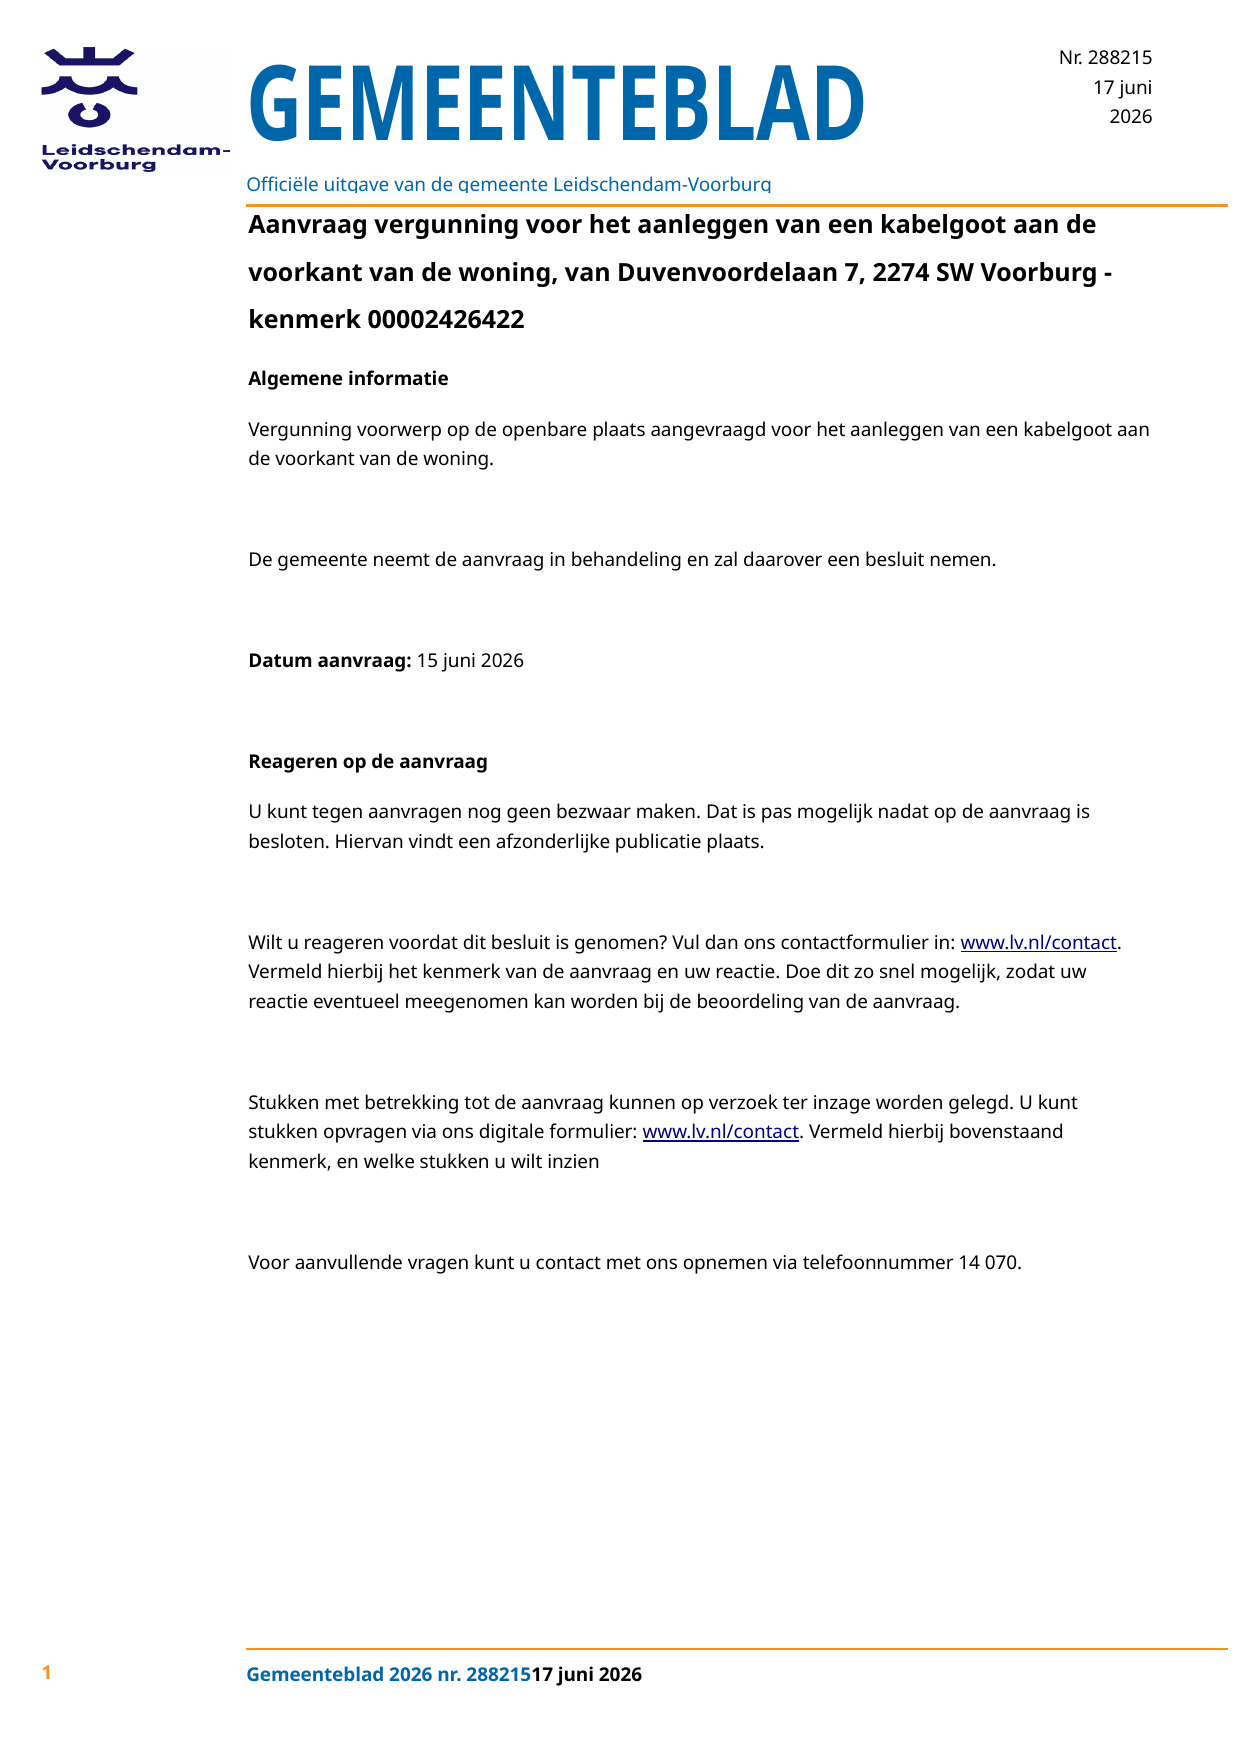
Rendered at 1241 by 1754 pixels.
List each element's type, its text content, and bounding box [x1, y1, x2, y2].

text Algemene informatie [248, 366, 1152, 391]
text Reageren op de aanvraag [248, 748, 1152, 774]
text Vergunning voorwerp op de openbare plaats aangevraagd voor het aanleggen van een kabelgoot aan de voorkant van de woning. [248, 416, 1152, 471]
picture [41, 47, 231, 172]
text U kunt tegen aanvragen nog geen bezwaar maken. Dat is pas mogelijk nadat op de aanvraag is besloten. Hiervan vindt een afzonderlijke publicatie plaats. [248, 798, 1152, 854]
text Wilt u reageren voordat dit besluit is genomen? Vul dan ons contactformulier in: www.lv.nl/contact. Vermeld hierbij het kenmerk van de aanvraag en uw reactie. Doe dit zo snel mogelijk, zodat uw reactie eventueel meegenomen kan worden bij de beoordeling van de aanvraag. [248, 929, 1152, 1014]
text Aanvraag vergunning voor het aanleggen van een kabelgoot aan de voorkant van de woning, van Duvenvoordelaan 7, 2274 SW Voorburg - kenmerk 00002426422 [248, 207, 1152, 336]
text De gemeente neemt de aanvraag in behandeling en zal daarover een besluit nemen. [248, 546, 1152, 572]
text Voor aanvullende vragen kunt u contact met ons opnemen via telefoonnummer 14 070. [248, 1249, 1152, 1274]
text Datum aanvraag: 15 juni 2026 [248, 647, 1152, 673]
text Stukken met betrekking tot de aanvraag kunnen op verzoek ter inzage worden gelegd. U kunt stukken opvragen via ons digitale formulier: www.lv.nl/contact. Vermeld hierbij bovenstaand kenmerk, en welke stukken u wilt inzien [248, 1089, 1152, 1174]
